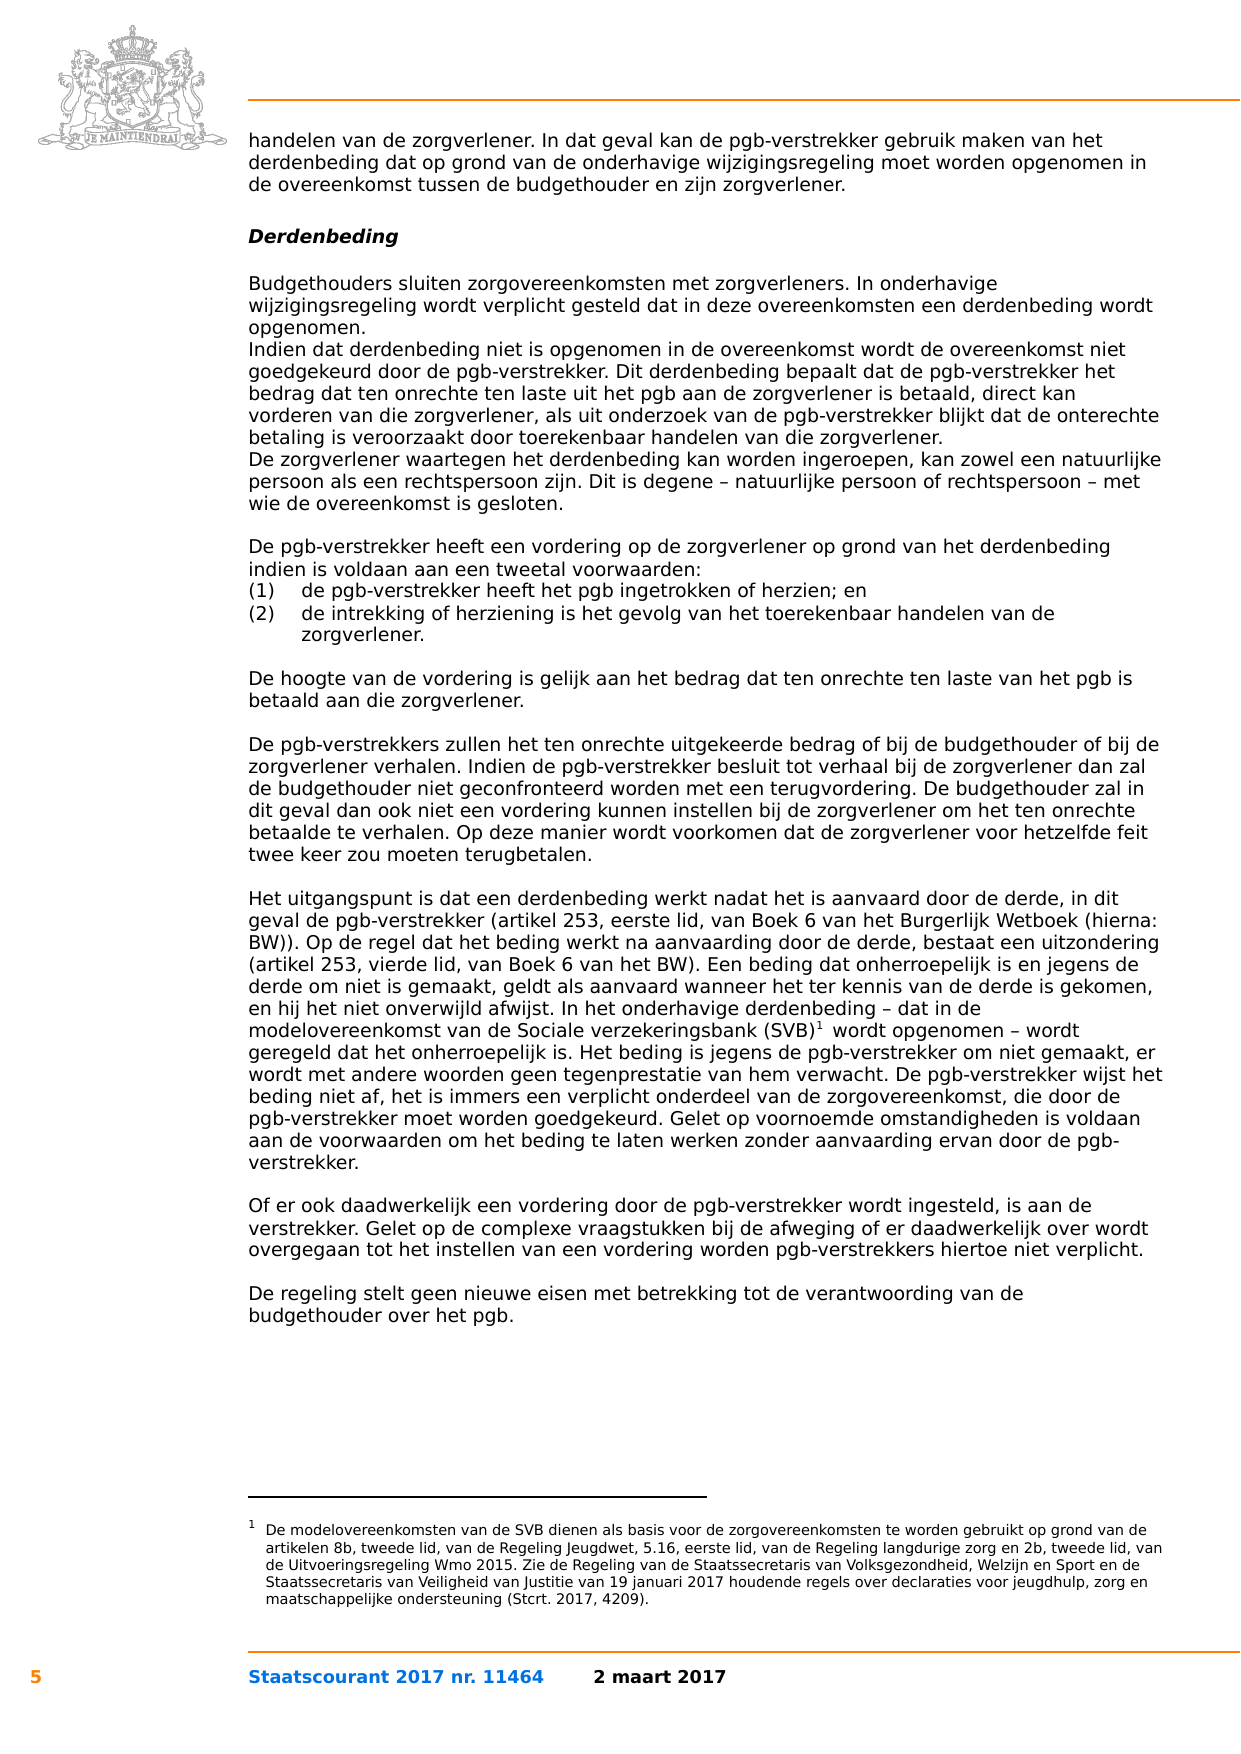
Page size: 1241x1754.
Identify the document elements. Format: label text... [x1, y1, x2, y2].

text Indien dat derdenbeding niet is opgenomen in de overeenkomst wordt de overeenkomst niet goedgekeurd door de pgb-verstrekker. Dit derdenbeding bepaalt dat de pgb-verstrekker het bedrag dat ten onrechte ten laste uit het pgb aan de zorgverlener is betaald, direct kan vorderen van die zorgverlener, als uit onderzoek van de pgb-verstrekker blijkt dat de onterechte betaling is veroorzaakt door toerekenbaar handelen van die zorgverlener. [248, 339, 1163, 449]
text De pgb-verstrekker heeft een vordering op de zorgverlener op grond van het derdenbeding indien is voldaan aan een tweetal voorwaarden: [248, 536, 1163, 580]
text De pgb-verstrekkers zullen het ten onrechte uitgekeerde bedrag of bij de budgethouder of bij de zorgverlener verhalen. Indien de pgb-verstrekker besluit tot verhaal bij de zorgverlener dan zal de budgethouder niet geconfronteerd worden met een terugvordering. De budgethouder zal in dit geval dan ook niet een vordering kunnen instellen bij de zorgverlener om het ten onrechte betaalde te verhalen. Op deze manier wordt voorkomen dat de zorgverlener voor hetzelfde feit twee keer zou moeten terugbetalen. [248, 734, 1163, 866]
text De zorgverlener waartegen het derdenbeding kan worden ingeroepen, kan zowel een natuurlijke persoon als een rechtspersoon zijn. Dit is degene – natuurlijke persoon of rechtspersoon – met wie de overeenkomst is gesloten. [248, 449, 1163, 514]
text (2) de intrekking of herziening is het gevolg van het toerekenbaar handelen van de zorgverlener. [248, 602, 1163, 646]
text De hoogte van de vordering is gelijk aan het bedrag dat ten onrechte ten laste van het pgb is betaald aan die zorgverlener. [248, 668, 1163, 712]
text (1) de pgb-verstrekker heeft het pgb ingetrokken of herzien; en [248, 580, 1163, 602]
text De modelovereenkomsten van de SVB dienen als basis voor de zorgovereenkomsten te worden gebruikt op grond van de artikelen 8b, tweede lid, van de Regeling Jeugdwet, 5.16, eerste lid, van de Regeling langdurige zorg en 2b, tweede lid, van de Uitvoeringsregeling Wmo 2015. Zie de Regeling van de Staatssecretaris van Volksgezondheid, Welzijn en Sport en de Staatssecretaris van Veiligheid van Justitie van 19 januari 2017 houdende regels over declaraties voor jeugdhulp, zorg en maatschappelijke ondersteuning (Stcrt. 2017, 4209). [248, 1518, 1163, 1608]
text Of er ook daadwerkelijk een vordering door de pgb-verstrekker wordt ingesteld, is aan de verstrekker. Gelet op de complexe vraagstukken bij de afweging of er daadwerkelijk over wordt overgegaan tot het instellen van een vordering worden pgb-verstrekkers hiertoe niet verplicht. [248, 1195, 1163, 1261]
text De regeling stelt geen nieuwe eisen met betrekking tot de verantwoording van de budgethouder over het pgb. [248, 1283, 1163, 1327]
text Budgethouders sluiten zorgovereenkomsten met zorgverleners. In onderhavige wijzigingsregeling wordt verplicht gesteld dat in deze overeenkomsten een derdenbeding wordt opgenomen. [248, 273, 1163, 339]
subtitle Derdenbeding [248, 226, 1163, 248]
text handelen van de zorgverlener. In dat geval kan de pgb-verstrekker gebruik maken van het derdenbeding dat op grond van de onderhavige wijzigingsregeling moet worden opgenomen in de overeenkomst tussen de budgethouder en zijn zorgverlener. [248, 130, 1163, 196]
text Het uitgangspunt is dat een derdenbeding werkt nadat het is aanvaard door de derde, in dit geval de pgb-verstrekker (artikel 253, eerste lid, van Boek 6 van het Burgerlijk Wetboek (hierna: BW)). Op de regel dat het beding werkt na aanvaarding door de derde, bestaat een uitzondering (artikel 253, vierde lid, van Boek 6 van het BW). Een beding dat onherroepelijk is en jegens de derde om niet is gemaakt, geldt als aanvaard wanneer het ter kennis van de derde is gekomen, en hij het niet onverwijld afwijst. In het onderhavige derdenbeding – dat in de modelovereenkomst van de Sociale verzekeringsbank (SVB) wordt opgenomen – wordt geregeld dat het onherroepelijk is. Het beding is jegens de pgb-verstrekker om niet gemaakt, er wordt met andere woorden geen tegenprestatie van hem verwacht. De pgb-verstrekker wijst het beding niet af, het is immers een verplicht onderdeel van de zorgovereenkomst, die door de pgb-verstrekker moet worden goedgekeurd. Gelet op voornoemde omstandigheden is voldaan aan de voorwaarden om het beding te laten werken zonder aanvaarding ervan door de pgb-verstrekker. [248, 888, 1163, 1173]
picture [38, 25, 227, 150]
